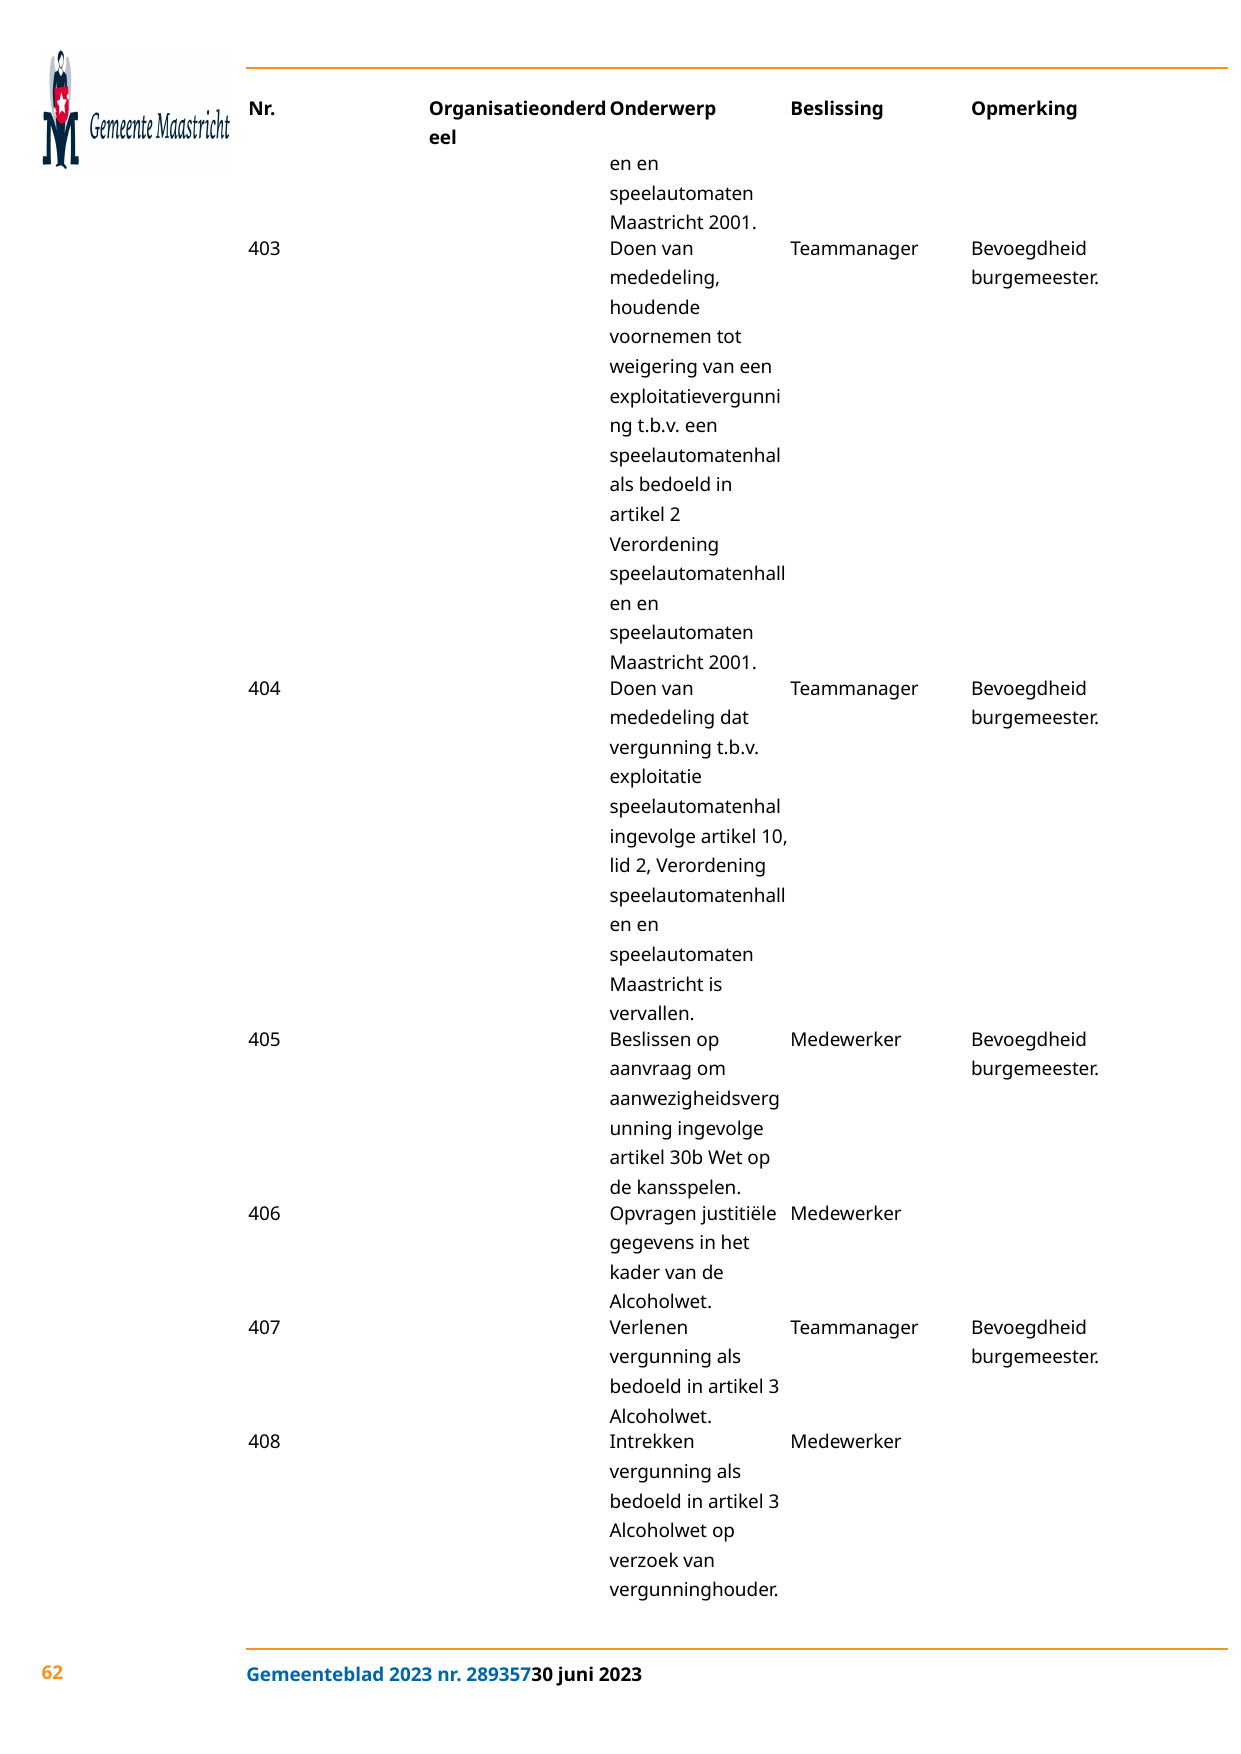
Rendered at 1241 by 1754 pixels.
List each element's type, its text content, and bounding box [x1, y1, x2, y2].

table_header Nr. [248, 95, 429, 150]
table_cell [429, 675, 609, 1026]
table_cell Teammanager [790, 1314, 971, 1429]
table_header Beslissing [790, 95, 971, 150]
table_cell Doen van mededeling, houdende voornemen tot weigering van een exploitatievergunning t.b.v. een speelautomatenhal als bedoeld in artikel 2 Verordening speelautomatenhallen en speelautomaten Maastricht 2001. [609, 235, 790, 675]
table_cell [429, 1026, 609, 1200]
table_header Opmerking [971, 95, 1152, 150]
table_cell [429, 235, 609, 675]
table_header Organisatieonderdeel [429, 95, 609, 150]
table_cell Verlenen vergunning als bedoeld in artikel 3 Alcoholwet. [609, 1314, 790, 1429]
table_cell [429, 1314, 609, 1429]
table_cell [248, 150, 429, 235]
table_cell [429, 150, 609, 235]
table_cell Medewerker [790, 1200, 971, 1314]
table_cell [971, 1200, 1152, 1314]
table_cell Medewerker [790, 1026, 971, 1200]
table_cell Bevoegdheid burgemeester. [971, 235, 1152, 675]
table_cell en en speelautomaten Maastricht 2001. [609, 150, 790, 235]
table_cell Bevoegdheid burgemeester. [971, 675, 1152, 1026]
table_cell 404 [248, 675, 429, 1026]
table_cell 406 [248, 1200, 429, 1314]
table_cell Teammanager [790, 675, 971, 1026]
table_cell [971, 150, 1152, 235]
table_cell 407 [248, 1314, 429, 1429]
table_cell Teammanager [790, 235, 971, 675]
table_cell 405 [248, 1026, 429, 1200]
table_cell [429, 1429, 609, 1602]
table_cell Beslissen op aanvraag om aanwezigheidsvergunning ingevolge artikel 30b Wet op de kansspelen. [609, 1026, 790, 1200]
table_cell Medewerker [790, 1429, 971, 1602]
picture [41, 47, 231, 172]
table_cell [971, 1429, 1152, 1602]
table_cell [790, 150, 971, 235]
table_cell 408 [248, 1429, 429, 1602]
table_cell [429, 1200, 609, 1314]
table_header Onderwerp [609, 95, 790, 150]
table_cell 403 [248, 235, 429, 675]
table_cell Doen van mededeling dat vergunning t.b.v. exploitatie speelautomatenhal ingevolge artikel 10, lid 2, Verordening speelautomatenhallen en speelautomaten Maastricht is vervallen. [609, 675, 790, 1026]
table_cell Bevoegdheid burgemeester. [971, 1026, 1152, 1200]
table_cell Opvragen justitiële gegevens in het kader van de Alcoholwet. [609, 1200, 790, 1314]
table_cell Bevoegdheid burgemeester. [971, 1314, 1152, 1429]
table_cell Intrekken vergunning als bedoeld in artikel 3 Alcoholwet op verzoek van vergunninghouder. [609, 1429, 790, 1602]
